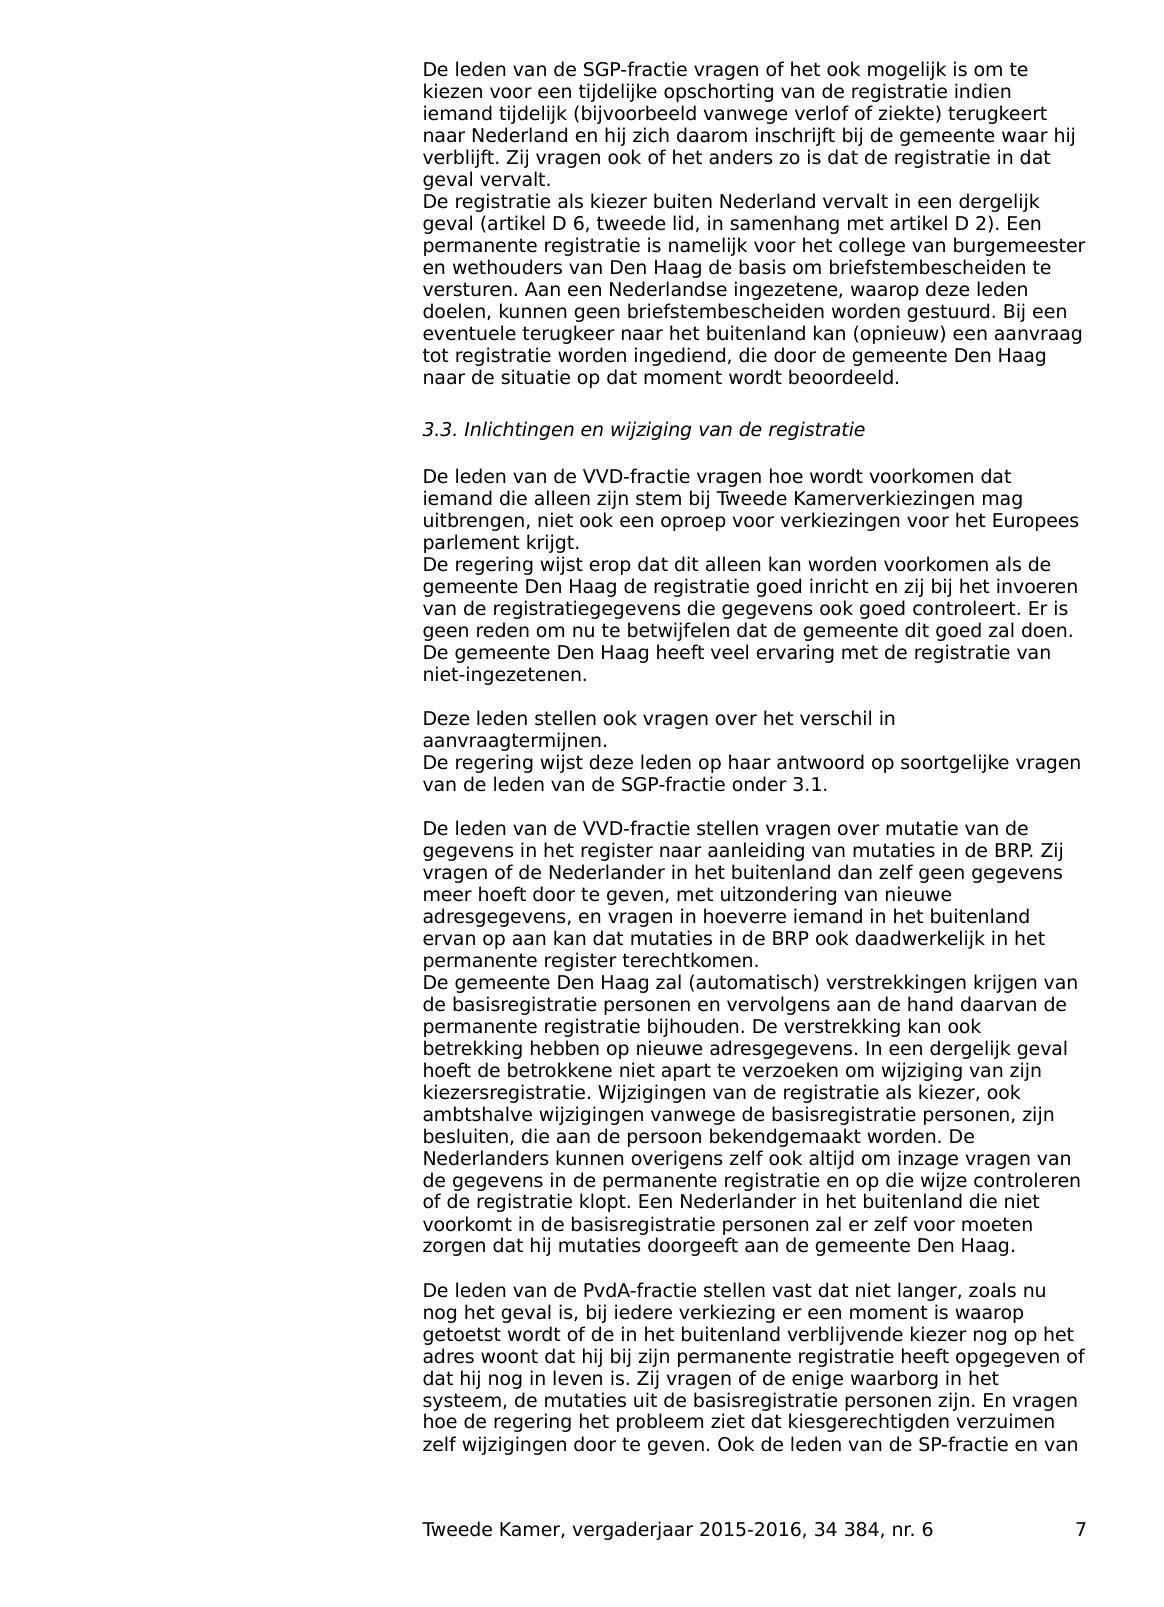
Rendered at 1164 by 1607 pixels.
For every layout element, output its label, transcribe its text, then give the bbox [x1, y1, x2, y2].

subtitle 3.3. Inlichtingen en wijziging van de registratie [422, 419, 1087, 441]
text De leden van de PvdA-fractie stellen vast dat niet langer, zoals nu nog het geval is, bij iedere verkiezing er een moment is waarop getoetst wordt of de in het buitenland verblijvende kiezer nog op het adres woont dat hij bij zijn permanente registratie heeft opgegeven of dat hij nog in leven is. Zij vragen of de enige waarborg in het systeem, de mutaties uit de basisregistratie personen zijn. En vragen hoe de regering het probleem ziet dat kiesgerechtigden verzuimen zelf wijzigingen door te geven. Ook de leden van de SP-fractie en van [422, 1279, 1087, 1455]
text De registratie als kiezer buiten Nederland vervalt in een dergelijk geval (artikel D 6, tweede lid, in samenhang met artikel D 2). Een permanente registratie is namelijk voor het college van burgemeester en wethouders van Den Haag de basis om briefstembescheiden te versturen. Aan een Nederlandse ingezetene, waarop deze leden doelen, kunnen geen briefstembescheiden worden gestuurd. Bij een eventuele terugkeer naar het buitenland kan (opnieuw) een aanvraag tot registratie worden ingediend, die door de gemeente Den Haag naar de situatie op dat moment wordt beoordeeld. [422, 191, 1087, 389]
text De regering wijst deze leden op haar antwoord op soortgelijke vragen van de leden van de SGP-fractie onder 3.1. [422, 752, 1087, 796]
text De leden van de SGP-fractie vragen of het ook mogelijk is om te kiezen voor een tijdelijke opschorting van de registratie indien iemand tijdelijk (bijvoorbeeld vanwege verlof of ziekte) terugkeert naar Nederland en hij zich daarom inschrijft bij de gemeente waar hij verblijft. Zij vragen ook of het anders zo is dat de registratie in dat geval vervalt. [422, 59, 1087, 191]
text Deze leden stellen ook vragen over het verschil in aanvraagtermijnen. [422, 708, 1087, 752]
text De leden van de VVD-fractie stellen vragen over mutatie van de gegevens in het register naar aanleiding van mutaties in de BRP. Zij vragen of de Nederlander in het buitenland dan zelf geen gegevens meer hoeft door te geven, met uitzondering van nieuwe adresgegevens, en vragen in hoeverre iemand in het buitenland ervan op aan kan dat mutaties in de BRP ook daadwerkelijk in het permanente register terechtkomen. [422, 818, 1087, 972]
text De leden van de VVD-fractie vragen hoe wordt voorkomen dat iemand die alleen zijn stem bij Tweede Kamerverkiezingen mag uitbrengen, niet ook een oproep voor verkiezingen voor het Europees parlement krijgt. [422, 466, 1087, 554]
text De gemeente Den Haag zal (automatisch) verstrekkingen krijgen van de basisregistratie personen en vervolgens aan de hand daarvan de permanente registratie bijhouden. De verstrekking kan ook betrekking hebben op nieuwe adresgegevens. In een dergelijk geval hoeft de betrokkene niet apart te verzoeken om wijziging van zijn kiezersregistratie. Wijzigingen van de registratie als kiezer, ook ambtshalve wijzigingen vanwege de basisregistratie personen, zijn besluiten, die aan de persoon bekendgemaakt worden. De Nederlanders kunnen overigens zelf ook altijd om inzage vragen van de gegevens in de permanente registratie en op die wijze controleren of de registratie klopt. Een Nederlander in het buitenland die niet voorkomt in de basisregistratie personen zal er zelf voor moeten zorgen dat hij mutaties doorgeeft aan de gemeente Den Haag. [422, 972, 1087, 1257]
text De regering wijst erop dat dit alleen kan worden voorkomen als de gemeente Den Haag de registratie goed inricht en zij bij het invoeren van de registratiegegevens die gegevens ook goed controleert. Er is geen reden om nu te betwijfelen dat de gemeente dit goed zal doen. De gemeente Den Haag heeft veel ervaring met de registratie van niet-ingezetenen. [422, 554, 1087, 686]
